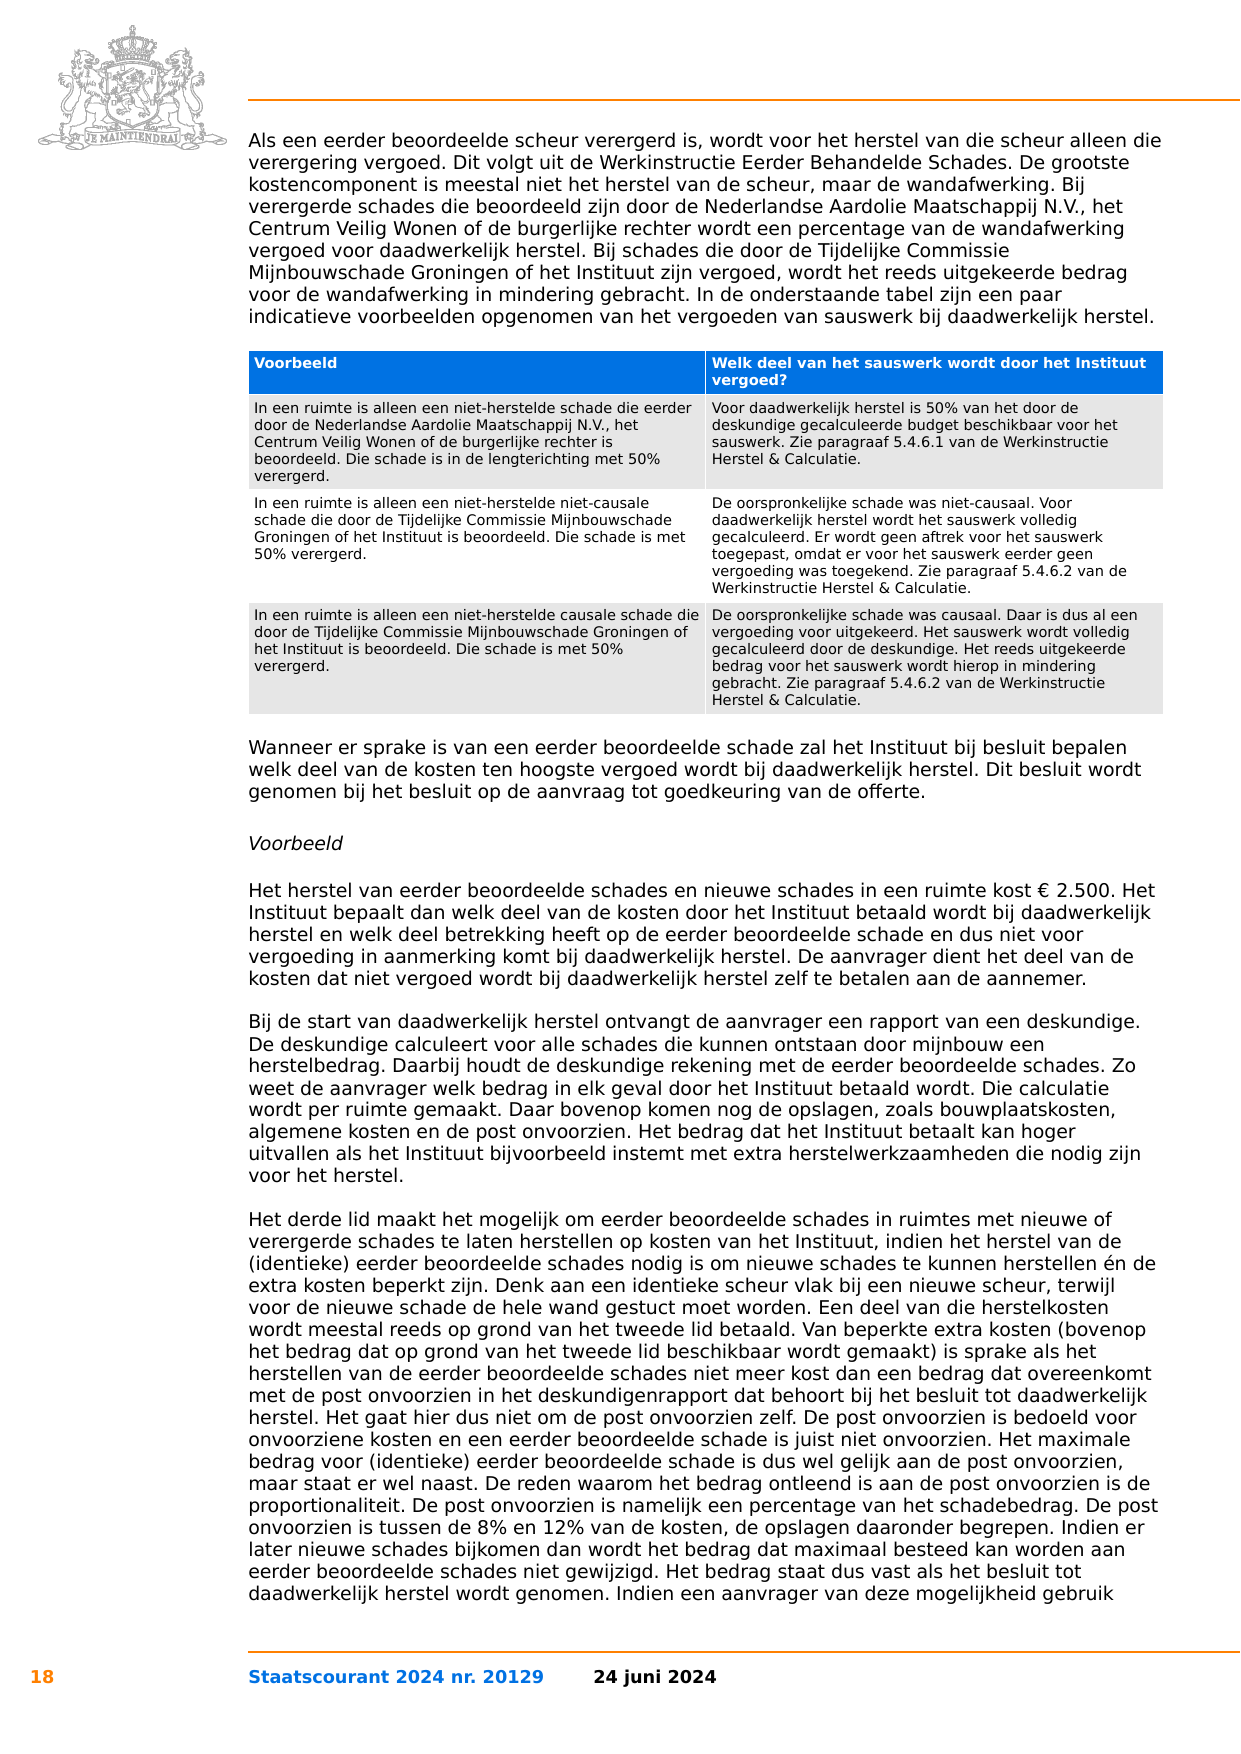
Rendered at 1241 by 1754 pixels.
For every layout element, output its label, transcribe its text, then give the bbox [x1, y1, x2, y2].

text Als een eerder beoordeelde scheur verergerd is, wordt voor het herstel van die scheur alleen die verergering vergoed. Dit volgt uit de Werkinstructie Eerder Behandelde Schades. De grootste kostencomponent is meestal niet het herstel van de scheur, maar de wandafwerking. Bij verergerde schades die beoordeeld zijn door de Nederlandse Aardolie Maatschappij N.V., het Centrum Veilig Wonen of de burgerlijke rechter wordt een percentage van de wandafwerking vergoed voor daadwerkelijk herstel. Bij schades die door de Tijdelijke Commissie Mijnbouwschade Groningen of het Instituut zijn vergoed, wordt het reeds uitgekeerde bedrag voor de wandafwerking in mindering gebracht. In de onderstaande tabel zijn een paar indicatieve voorbeelden opgenomen van het vergoeden van sauswerk bij daadwerkelijk herstel. [248, 130, 1163, 328]
text Bij de start van daadwerkelijk herstel ontvangt de aanvrager een rapport van een deskundige. De deskundige calculeert voor alle schades die kunnen ontstaan door mijnbouw een herstelbedrag. Daarbij houdt de deskundige rekening met de eerder beoordeelde schades. Zo weet de aanvrager welk bedrag in elk geval door het Instituut betaald wordt. Die calculatie wordt per ruimte gemaakt. Daar bovenop komen nog de opslagen, zoals bouwplaatskosten, algemene kosten en de post onvoorzien. Het bedrag dat het Instituut betaalt kan hoger uitvallen als het Instituut bijvoorbeeld instemt met extra herstelwerkzaamheden die nodig zijn voor het herstel. [248, 1011, 1163, 1187]
table_cell In een ruimte is alleen een niet-herstelde niet-causale schade die door de Tijdelijke Commissie Mijnbouwschade Groningen of het Instituut is beoordeeld. Die schade is met 50% verergerd. [249, 490, 705, 602]
subtitle Voorbeeld [248, 833, 1163, 855]
text Het herstel van eerder beoordeelde schades en nieuwe schades in een ruimte kost € 2.500. Het Instituut bepaalt dan welk deel van de kosten door het Instituut betaald wordt bij daadwerkelijk herstel en welk deel betrekking heeft op de eerder beoordeelde schade en dus niet voor vergoeding in aanmerking komt bij daadwerkelijk herstel. De aanvrager dient het deel van de kosten dat niet vergoed wordt bij daadwerkelijk herstel zelf te betalen aan de aannemer. [248, 880, 1163, 989]
table_cell De oorspronkelijke schade was causaal. Daar is dus al een vergoeding voor uitgekeerd. Het sauswerk wordt volledig gecalculeerd door de deskundige. Het reeds uitgekeerde bedrag voor het sauswerk wordt hierop in mindering gebracht. Zie paragraaf 5.4.6.2 van de Werkinstructie Herstel & Calculatie. [706, 603, 1163, 714]
table_header Voorbeeld [249, 351, 705, 394]
table_header Welk deel van het sauswerk wordt door het Instituut vergoed? [706, 351, 1163, 394]
table_cell Voor daadwerkelijk herstel is 50% van het door de deskundige gecalculeerde budget beschikbaar voor het sauswerk. Zie paragraaf 5.4.6.1 van de Werkinstructie Herstel & Calculatie. [706, 395, 1163, 489]
text Het derde lid maakt het mogelijk om eerder beoordeelde schades in ruimtes met nieuwe of verergerde schades te laten herstellen op kosten van het Instituut, indien het herstel van de (identieke) eerder beoordeelde schades nodig is om nieuwe schades te kunnen herstellen én de extra kosten beperkt zijn. Denk aan een identieke scheur vlak bij een nieuwe scheur, terwijl voor de nieuwe schade de hele wand gestuct moet worden. Een deel van die herstelkosten wordt meestal reeds op grond van het tweede lid betaald. Van beperkte extra kosten (bovenop het bedrag dat op grond van het tweede lid beschikbaar wordt gemaakt) is sprake als het herstellen van de eerder beoordeelde schades niet meer kost dan een bedrag dat overeenkomt met de post onvoorzien in het deskundigenrapport dat behoort bij het besluit tot daadwerkelijk herstel. Het gaat hier dus niet om de post onvoorzien zelf. De post onvoorzien is bedoeld voor onvoorziene kosten en een eerder beoordeelde schade is juist niet onvoorzien. Het maximale bedrag voor (identieke) eerder beoordeelde schade is dus wel gelijk aan de post onvoorzien, maar staat er wel naast. De reden waarom het bedrag ontleend is aan de post onvoorzien is de proportionaliteit. De post onvoorzien is namelijk een percentage van het schadebedrag. De post onvoorzien is tussen de 8% en 12% van de kosten, de opslagen daaronder begrepen. Indien er later nieuwe schades bijkomen dan wordt het bedrag dat maximaal besteed kan worden aan eerder beoordeelde schades niet gewijzigd. Het bedrag staat dus vast als het besluit tot daadwerkelijk herstel wordt genomen. Indien een aanvrager van deze mogelijkheid gebruik [248, 1209, 1163, 1605]
table_cell In een ruimte is alleen een niet-herstelde schade die eerder door de Nederlandse Aardolie Maatschappij N.V., het Centrum Veilig Wonen of de burgerlijke rechter is beoordeeld. Die schade is in de lengterichting met 50% verergerd. [249, 395, 705, 489]
table_cell In een ruimte is alleen een niet-herstelde causale schade die door de Tijdelijke Commissie Mijnbouwschade Groningen of het Instituut is beoordeeld. Die schade is met 50% verergerd. [249, 603, 705, 714]
picture [38, 25, 227, 150]
text Wanneer er sprake is van een eerder beoordeelde schade zal het Instituut bij besluit bepalen welk deel van de kosten ten hoogste vergoed wordt bij daadwerkelijk herstel. Dit besluit wordt genomen bij het besluit op de aanvraag tot goedkeuring van de offerte. [248, 737, 1163, 803]
table_cell De oorspronkelijke schade was niet-causaal. Voor daadwerkelijk herstel wordt het sauswerk volledig gecalculeerd. Er wordt geen aftrek voor het sauswerk toegepast, omdat er voor het sauswerk eerder geen vergoeding was toegekend. Zie paragraaf 5.4.6.2 van de Werkinstructie Herstel & Calculatie. [706, 490, 1163, 602]
